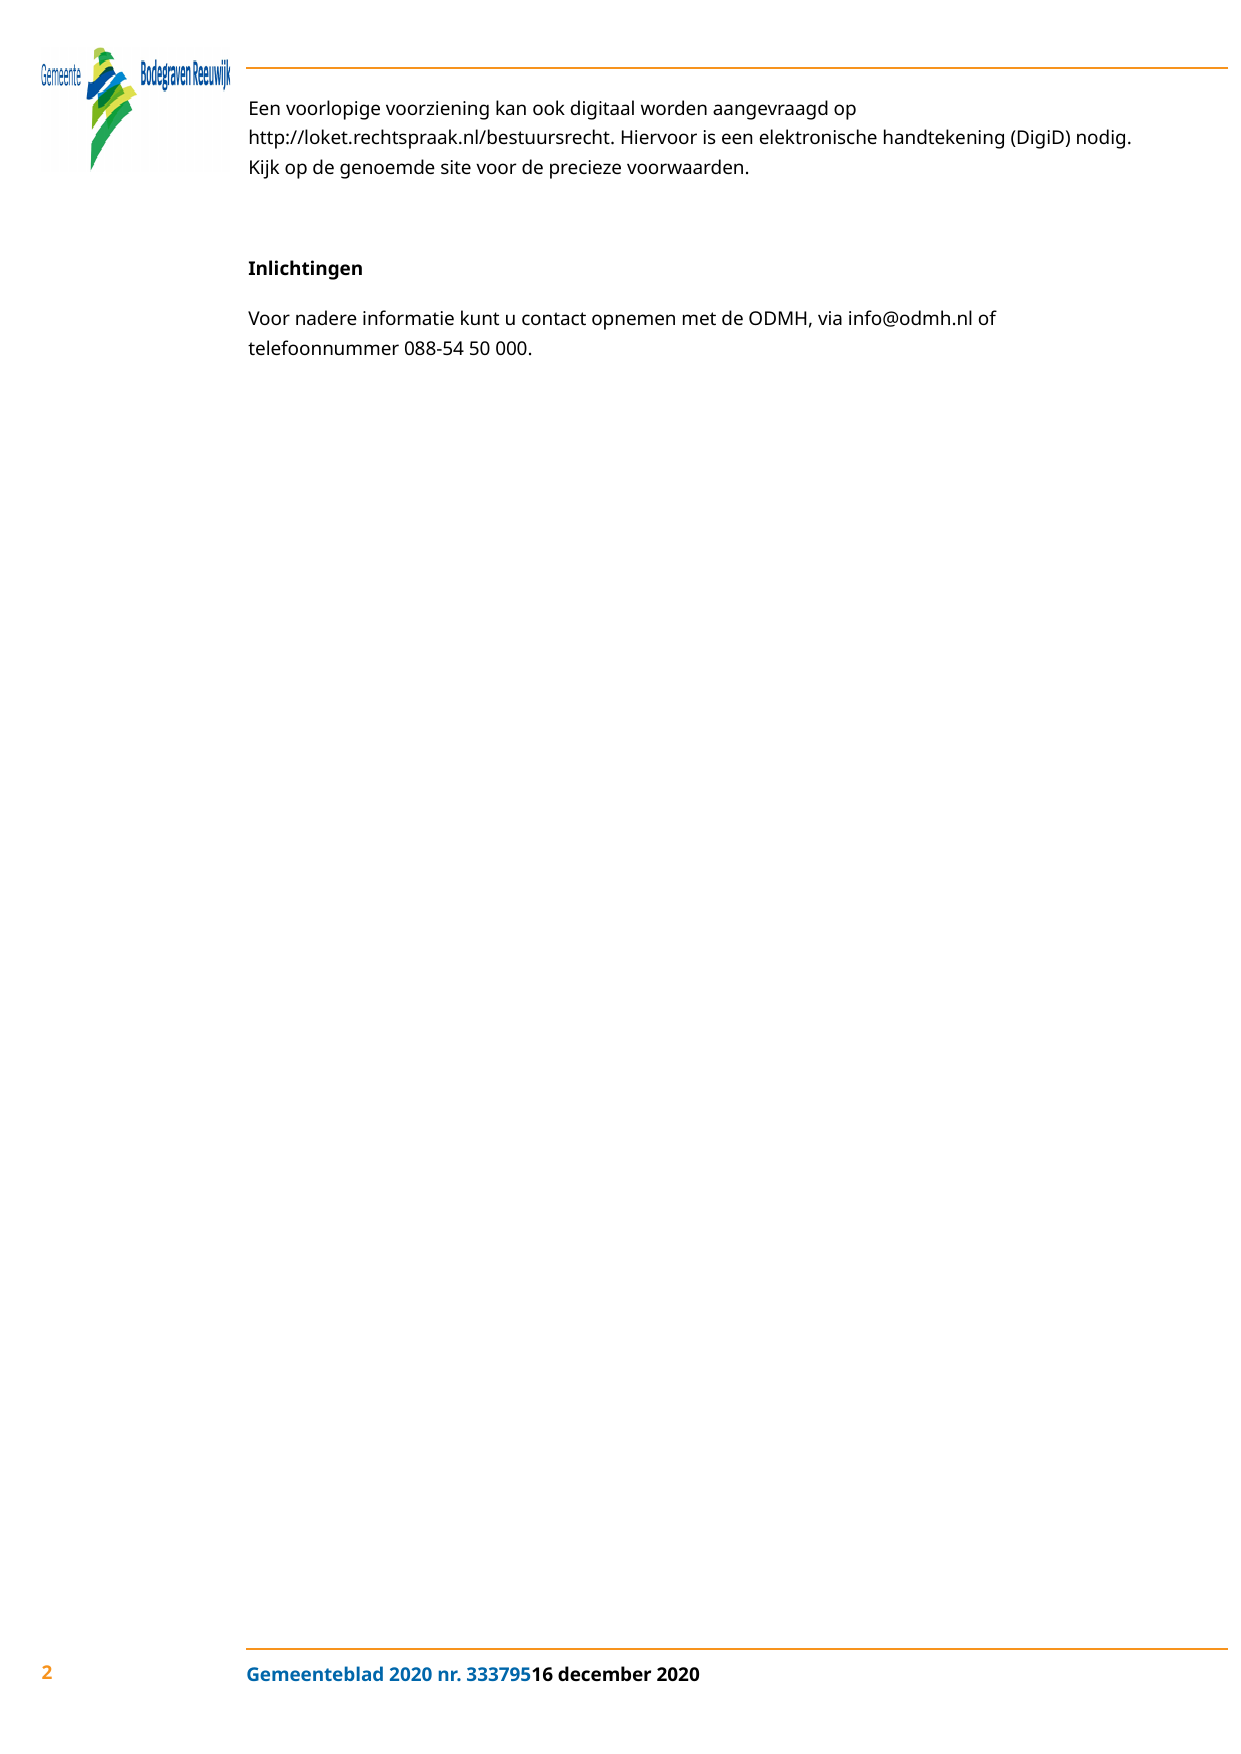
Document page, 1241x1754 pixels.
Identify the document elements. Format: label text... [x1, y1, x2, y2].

text Voor nadere informatie kunt u contact opnemen met de ODMH, via info@odmh.nl of telefoonnummer 088-54 50 000. [248, 305, 1152, 361]
text Inlichtingen [248, 255, 1152, 281]
text Een voorlopige voorziening kan ook digitaal worden aangevraagd op http://loket.rechtspraak.nl/bestuursrecht. Hiervoor is een elektronische handtekening (DigiD) nodig. Kijk op de genoemde site voor de precieze voorwaarden. [248, 95, 1152, 180]
picture [41, 47, 231, 172]
